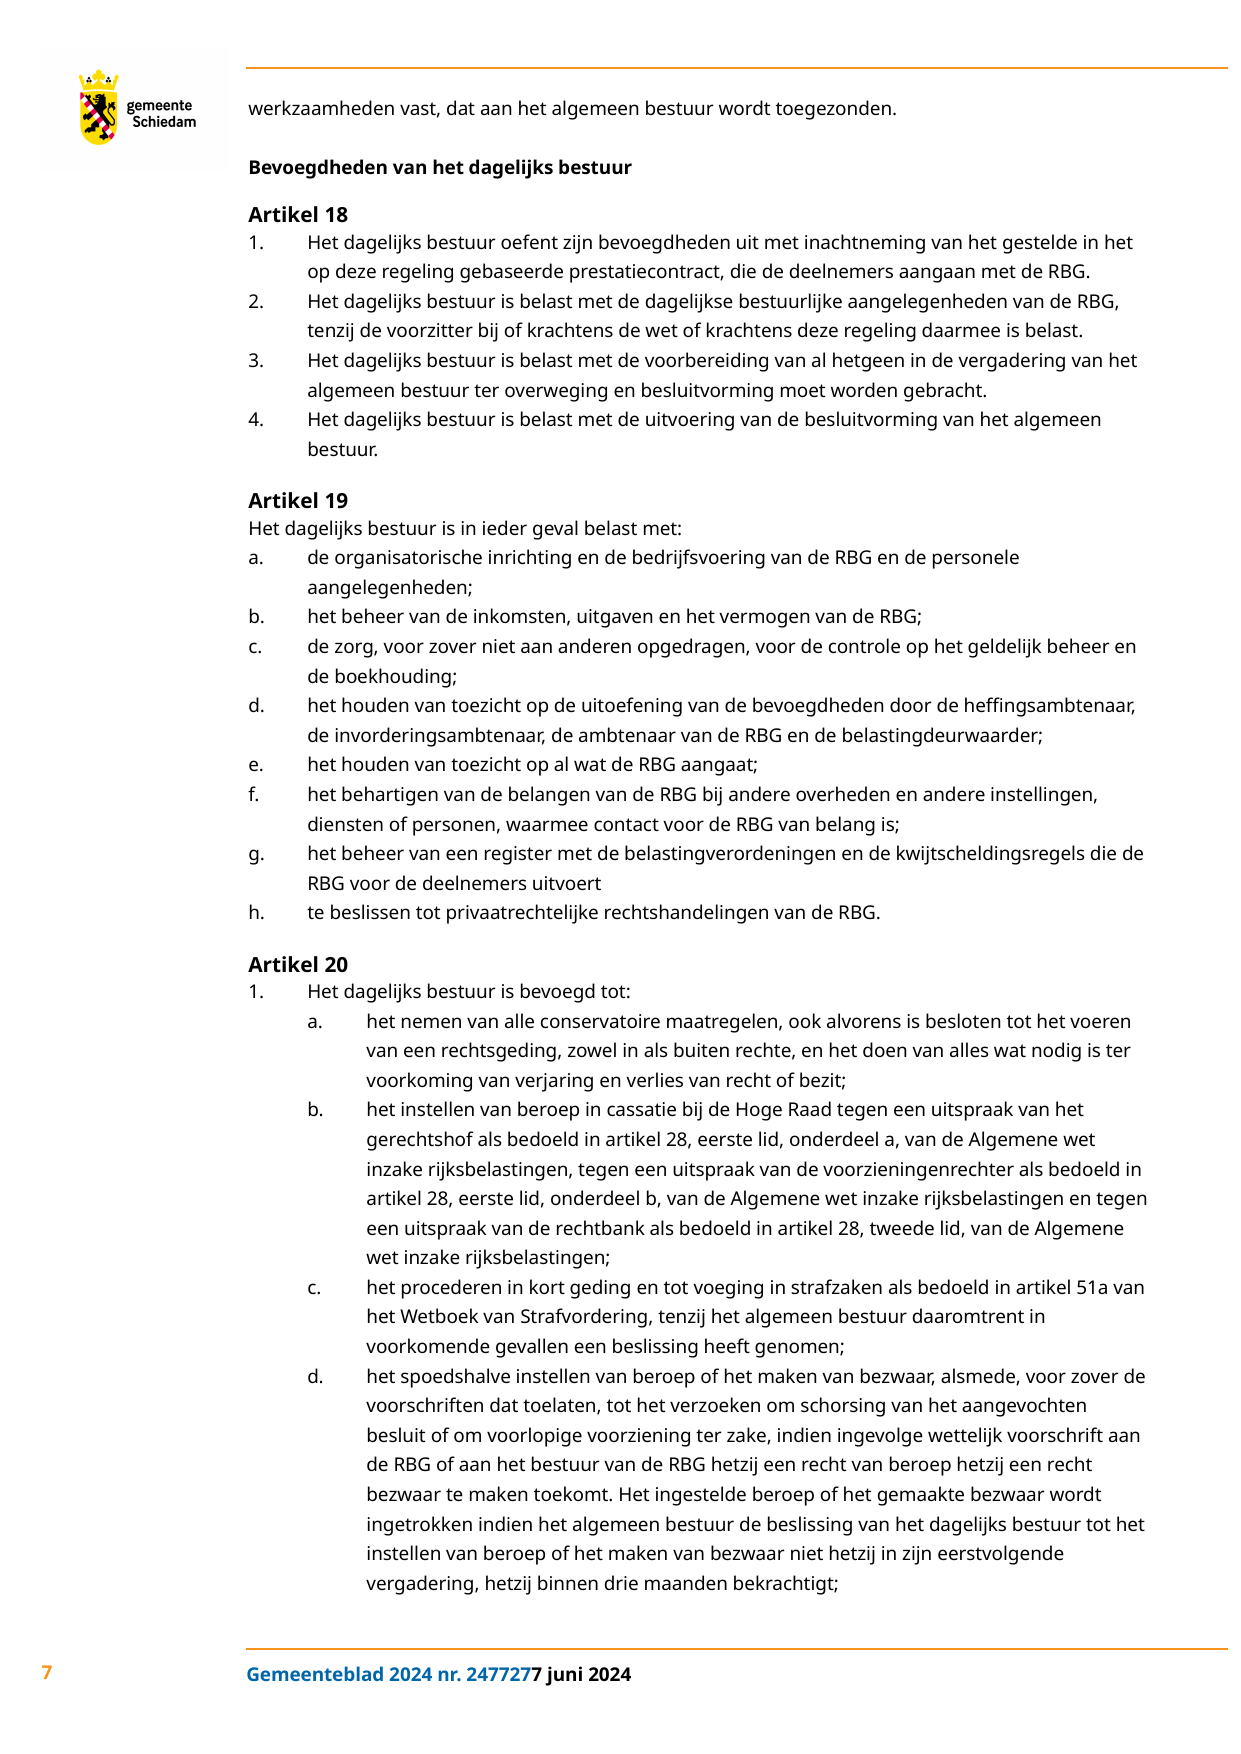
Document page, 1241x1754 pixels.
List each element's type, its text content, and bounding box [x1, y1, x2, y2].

list Het dagelijks bestuur is bevoegd tot: [248, 978, 1152, 1004]
text Artikel 18 [248, 201, 1152, 229]
list het houden van toezicht op al wat de RBG aangaat; [248, 752, 1152, 777]
list het beheer van de inkomsten, uitgaven en het vermogen van de RBG; [248, 604, 1152, 629]
list het instellen van beroep in cassatie bij de Hoge Raad tegen een uitspraak van het gerechtshof als bedoeld in artikel 28, eerste lid, onderdeel a, van de Algemene wet inzake rijksbelastingen, tegen een uitspraak van de voorzieningenrechter als bedoeld in artikel 28, eerste lid, onderdeel b, van de Algemene wet inzake rijksbelastingen en tegen een uitspraak van de rechtbank als bedoeld in artikel 28, tweede lid, van de Algemene wet inzake rijksbelastingen; [307, 1097, 1152, 1270]
text Artikel 20 [248, 950, 1152, 978]
list het beheer van een register met de belastingverordeningen en de kwijtscheldingsregels die de RBG voor de deelnemers uitvoert [248, 840, 1152, 896]
list Het dagelijks bestuur is belast met de uitvoering van de besluitvorming van het algemeen bestuur. [248, 406, 1152, 462]
list Het dagelijks bestuur oefent zijn bevoegdheden uit met inachtneming van het gestelde in het op deze regeling gebaseerde prestatiecontract, die de deelnemers aangaan met de RBG. [248, 229, 1152, 284]
list het procederen in kort geding en tot voeging in strafzaken als bedoeld in artikel 51a van het Wetboek van Strafvordering, tenzij het algemeen bestuur daaromtrent in voorkomende gevallen een beslissing heeft genomen; [307, 1274, 1152, 1359]
text werkzaamheden vast, dat aan het algemeen bestuur wordt toegezonden. [248, 95, 1152, 121]
list het behartigen van de belangen van de RBG bij andere overheden en andere instellingen, diensten of personen, waarmee contact voor de RBG van belang is; [248, 781, 1152, 836]
list het spoedshalve instellen van beroep of het maken van bezwaar, alsmede, voor zover de voorschriften dat toelaten, tot het verzoeken om schorsing van het aangevochten besluit of om voorlopige voorziening ter zake, indien ingevolge wettelijk voorschrift aan de RBG of aan het bestuur van de RBG hetzij een recht van beroep hetzij een recht bezwaar te maken toekomt. Het ingestelde beroep of het gemaakte bezwaar wordt ingetrokken indien het algemeen bestuur de beslissing van het dagelijks bestuur tot het instellen van beroep of het maken van bezwaar niet hetzij in zijn eerstvolgende vergadering, hetzij binnen drie maanden bekrachtigt; [307, 1363, 1152, 1596]
list het houden van toezicht op de uitoefening van de bevoegdheden door de heffingsambtenaar, de invorderingsambtenaar, de ambtenaar van de RBG en de belastingdeurwaarder; [248, 692, 1152, 748]
list Het dagelijks bestuur is belast met de voorbereiding van al hetgeen in de vergadering van het algemeen bestuur ter overweging en besluitvorming moet worden gebracht. [248, 347, 1152, 403]
list Het dagelijks bestuur is belast met de dagelijkse bestuurlijke aangelegenheden van de RBG, tenzij de voorzitter bij of krachtens de wet of krachtens deze regeling daarmee is belast. [248, 288, 1152, 343]
text Het dagelijks bestuur is in ieder geval belast met: [248, 515, 1152, 541]
text Artikel 19 [248, 486, 1152, 515]
list het nemen van alle conservatoire maatregelen, ook alvorens is besloten tot het voeren van een rechtsgeding, zowel in als buiten rechte, en het doen van alles wat nodig is ter voorkoming van verjaring en verlies van recht of bezit; [307, 1008, 1152, 1093]
list te beslissen tot privaatrechtelijke rechtshandelingen van de RBG. [248, 899, 1152, 925]
text Bevoegdheden van het dagelijks bestuur [248, 154, 1152, 180]
list de organisatorische inrichting en de bedrijfsvoering van de RBG en de personele aangelegenheden; [248, 544, 1152, 600]
list de zorg, voor zover niet aan anderen opgedragen, voor de controle op het geldelijk beheer en de boekhouding; [248, 633, 1152, 688]
picture [41, 47, 231, 172]
